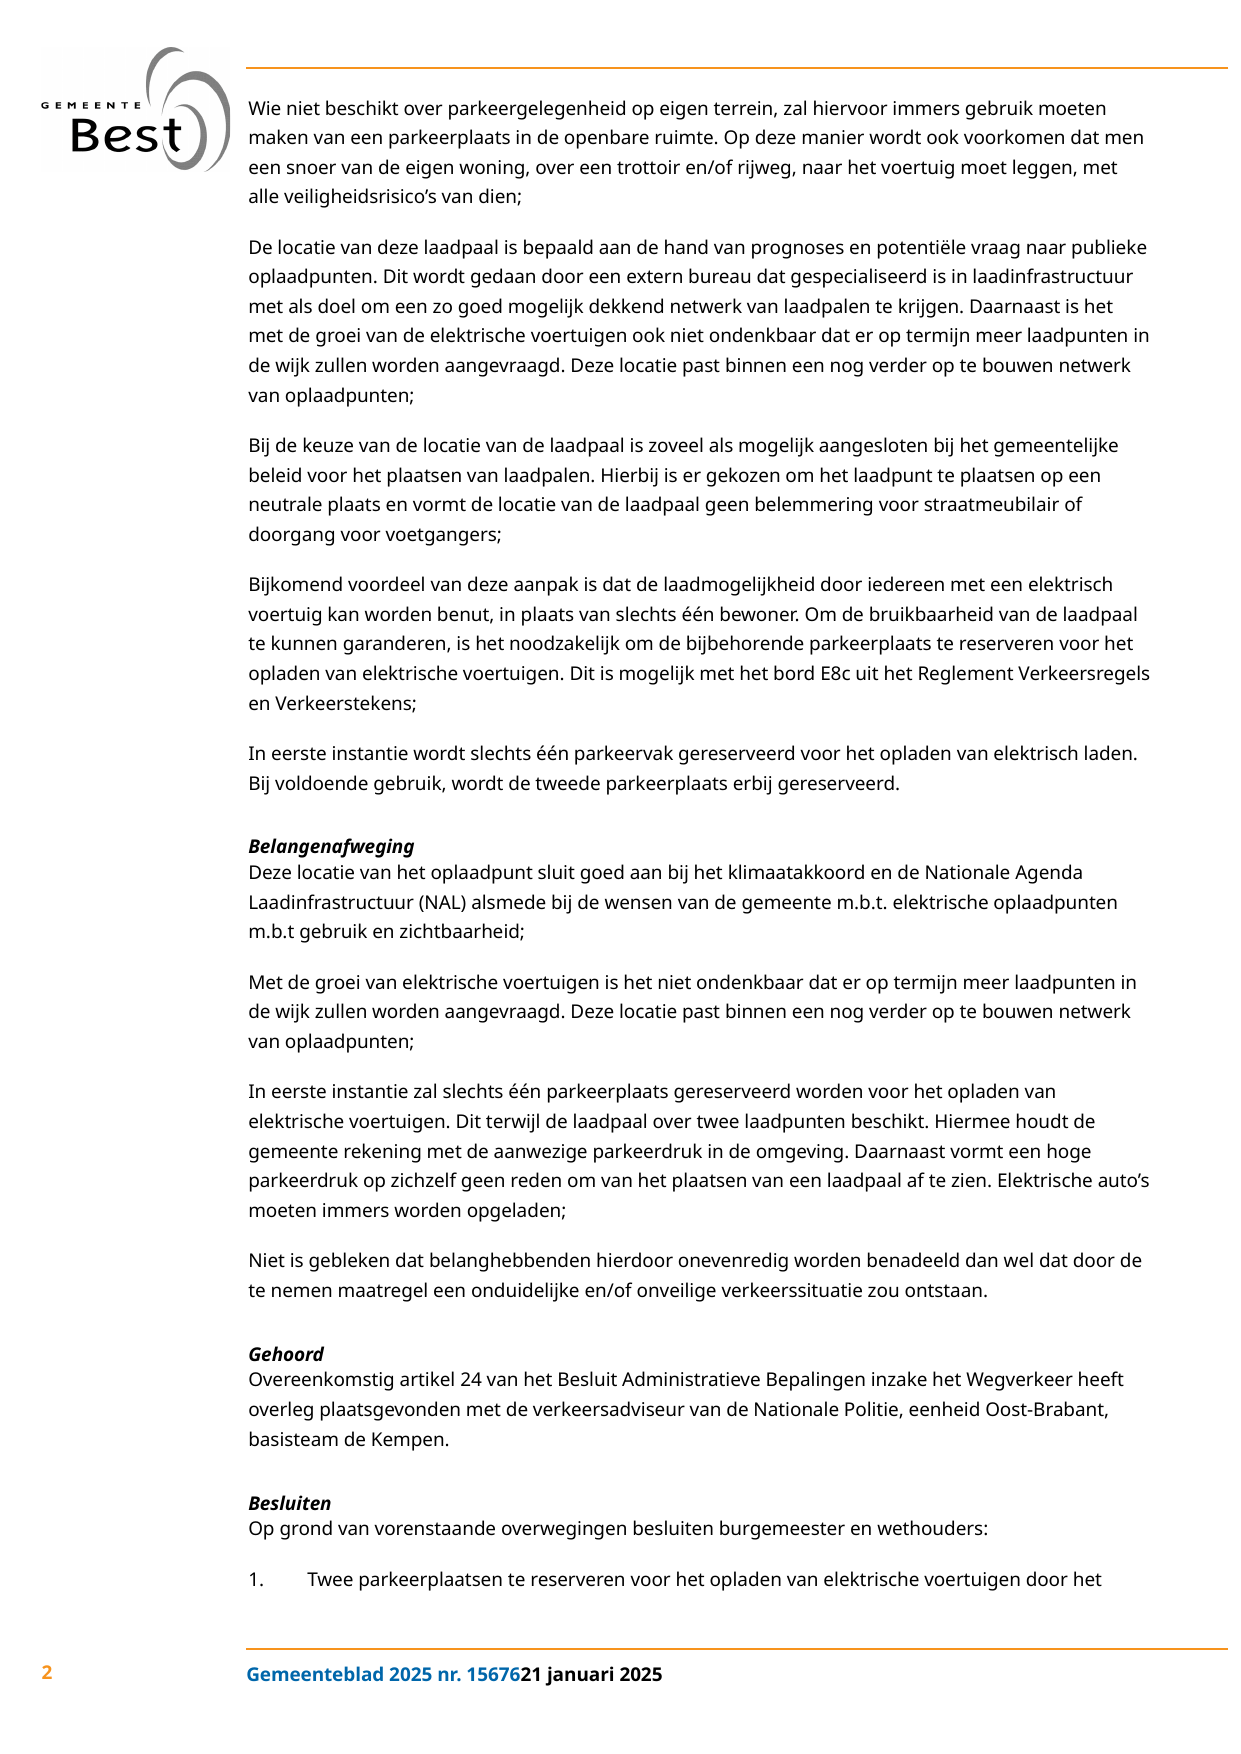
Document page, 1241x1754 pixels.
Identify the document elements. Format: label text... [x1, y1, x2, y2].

text Bijkomend voordeel van deze aanpak is dat de laadmogelijkheid door iedereen met een elektrisch voertuig kan worden benut, in plaats van slechts één bewoner. Om de bruikbaarheid van de laadpaal te kunnen garanderen, is het noodzakelijk om de bijbehorende parkeerplaats te reserveren voor het opladen van elektrische voertuigen. Dit is mogelijk met het bord E8c uit het Reglement Verkeersregels en Verkeerstekens; [248, 571, 1152, 716]
list Twee parkeerplaatsen te reserveren voor het opladen van elektrische voertuigen door het [248, 1566, 1152, 1592]
text De locatie van deze laadpaal is bepaald aan de hand van prognoses en potentiële vraag naar publieke oplaadpunten. Dit wordt gedaan door een extern bureau dat gespecialiseerd is in laadinfrastructuur met als doel om een zo goed mogelijk dekkend netwerk van laadpalen te krijgen. Daarnaast is het met de groei van de elektrische voertuigen ook niet ondenkbaar dat er op termijn meer laadpunten in de wijk zullen worden aangevraagd. Deze locatie past binnen een nog verder op te bouwen netwerk van oplaadpunten; [248, 234, 1152, 408]
text Bij de keuze van de locatie van de laadpaal is zoveel als mogelijk aangesloten bij het gemeentelijke beleid voor het plaatsen van laadpalen. Hierbij is er gekozen om het laadpunt te plaatsen op een neutrale plaats en vormt de locatie van de laadpaal geen belemmering voor straatmeubilair of doorgang voor voetgangers; [248, 432, 1152, 547]
text Gehoord [248, 1341, 1152, 1367]
text Belangenafweging [248, 834, 1152, 859]
text Op grond van vorenstaande overwegingen besluiten burgemeester en wethouders: [248, 1516, 1152, 1541]
picture [41, 47, 231, 172]
text Met de groei van elektrische voertuigen is het niet ondenkbaar dat er op termijn meer laadpunten in de wijk zullen worden aangevraagd. Deze locatie past binnen een nog verder op te bouwen netwerk van oplaadpunten; [248, 969, 1152, 1054]
text Deze locatie van het oplaadpunt sluit goed aan bij het klimaatakkoord en de Nationale Agenda Laadinfrastructuur (NAL) alsmede bij de wensen van de gemeente m.b.t. elektrische oplaadpunten m.b.t gebruik en zichtbaarheid; [248, 859, 1152, 944]
text In eerste instantie wordt slechts één parkeervak gereserveerd voor het opladen van elektrisch laden. Bij voldoende gebruik, wordt de tweede parkeerplaats erbij gereserveerd. [248, 740, 1152, 796]
text Wie niet beschikt over parkeergelegenheid op eigen terrein, zal hiervoor immers gebruik moeten maken van een parkeerplaats in de openbare ruimte. Op deze manier wordt ook voorkomen dat men een snoer van de eigen woning, over een trottoir en/of rijweg, naar het voertuig moet leggen, met alle veiligheidsrisico’s van dien; [248, 95, 1152, 209]
text In eerste instantie zal slechts één parkeerplaats gereserveerd worden voor het opladen van elektrische voertuigen. Dit terwijl de laadpaal over twee laadpunten beschikt. Hiermee houdt de gemeente rekening met de aanwezige parkeerdruk in de omgeving. Daarnaast vormt een hoge parkeerdruk op zichzelf geen reden om van het plaatsen van een laadpaal af te zien. Elektrische auto’s moeten immers worden opgeladen; [248, 1079, 1152, 1223]
text Overeenkomstig artikel 24 van het Besluit Administratieve Bepalingen inzake het Wegverkeer heeft overleg plaatsgevonden met de verkeersadviseur van de Nationale Politie, eenheid Oost-Brabant, basisteam de Kempen. [248, 1367, 1152, 1452]
text Besluiten [248, 1490, 1152, 1516]
text Niet is gebleken dat belanghebbenden hierdoor onevenredig worden benadeeld dan wel dat door de te nemen maatregel een onduidelijke en/of onveilige verkeerssituatie zou ontstaan. [248, 1247, 1152, 1303]
